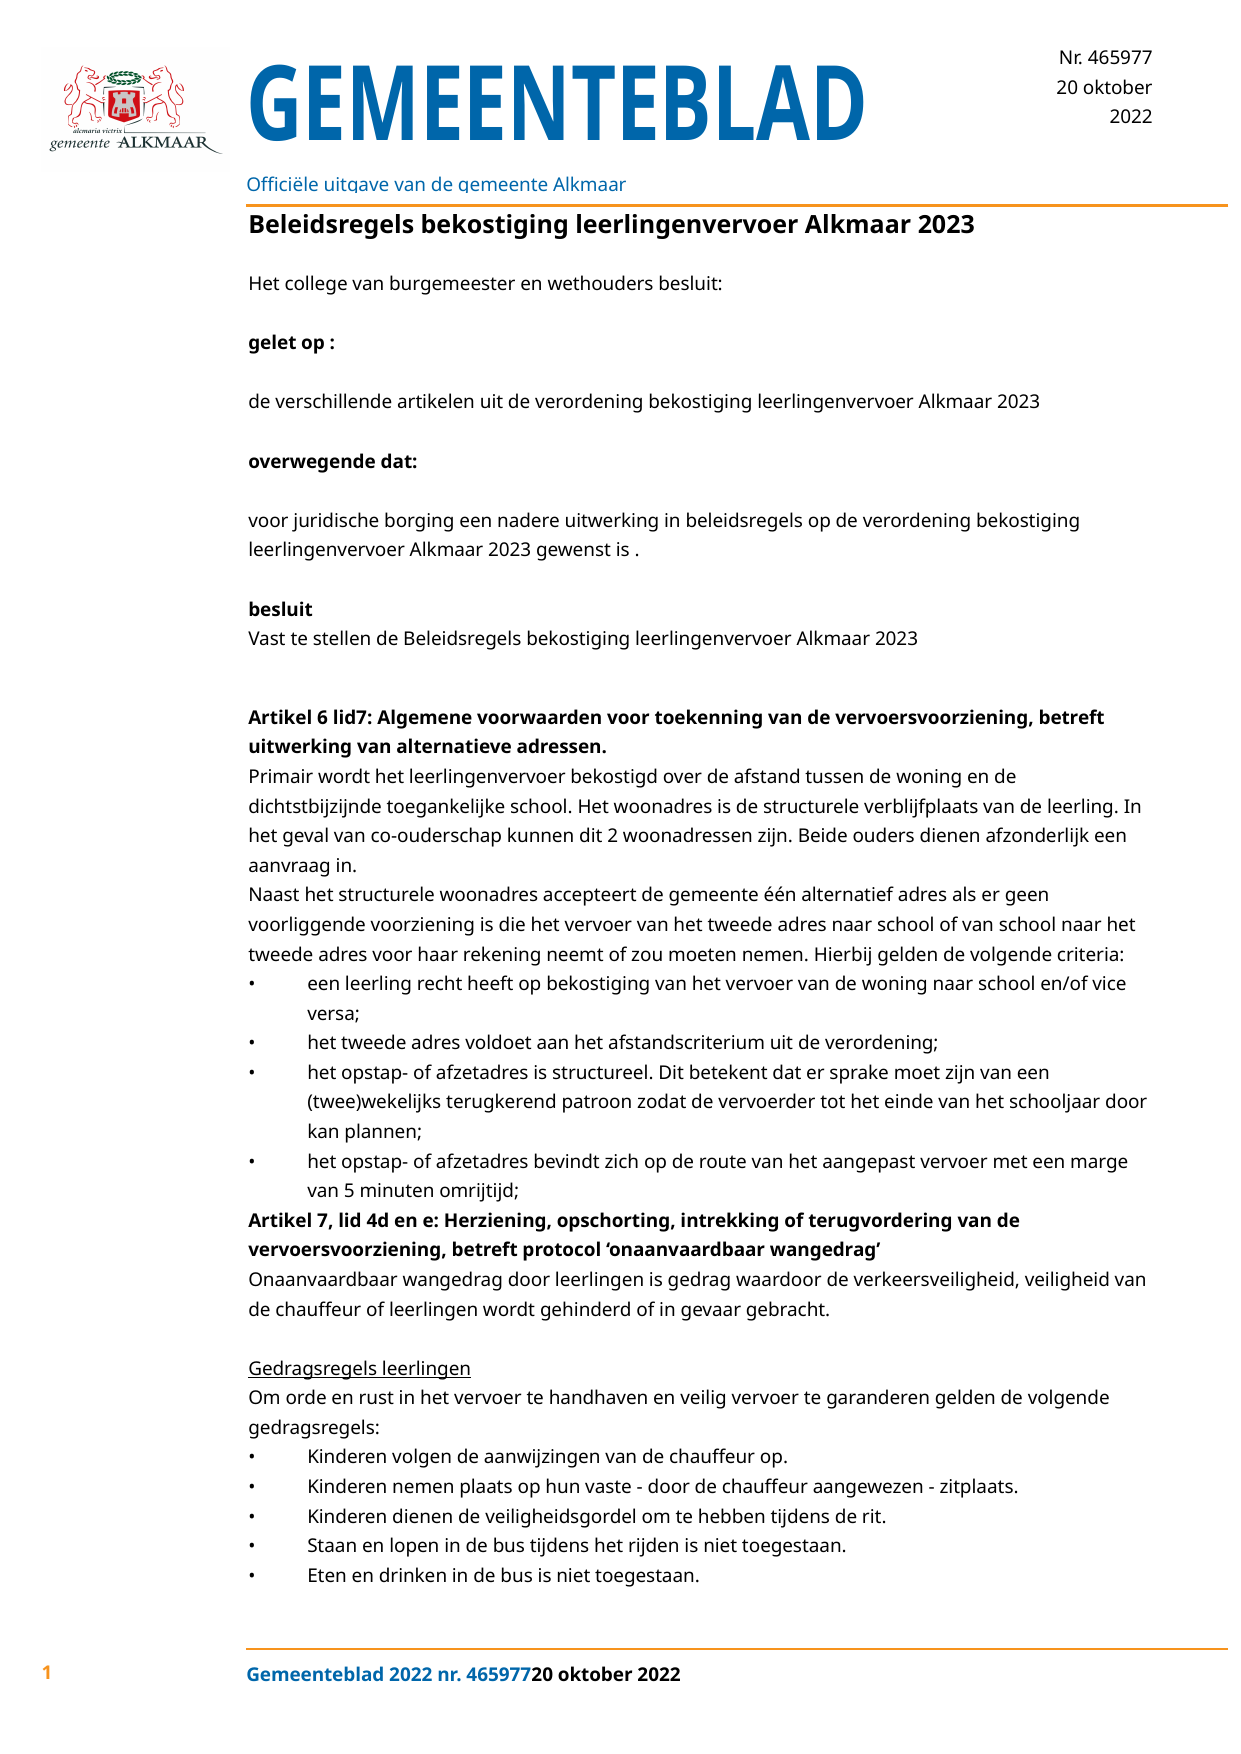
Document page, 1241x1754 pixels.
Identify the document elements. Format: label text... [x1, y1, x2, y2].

text de verschillende artikelen uit de verordening bekostiging leerlingenvervoer Alkmaar 2023 [248, 389, 1152, 414]
list het opstap- of afzetadres bevindt zich op de route van het aangepast vervoer met een marge van 5 minuten omrijtijd; [248, 1148, 1152, 1203]
text Artikel 6 lid7: Algemene voorwaarden voor toekenning van de vervoersvoorziening, betreft uitwerking van alternatieve adressen. [248, 704, 1152, 759]
text Primair wordt het leerlingenvervoer bekostigd over de afstand tussen de woning en de dichtstbijzijnde toegankelijke school. Het woonadres is de structurele verblijfplaats van de leerling. In het geval van co-ouderschap kunnen dit 2 woonadressen zijn. Beide ouders dienen afzonderlijk een aanvraag in. [248, 763, 1152, 878]
list Kinderen nemen plaats op hun vaste - door de chauffeur aangewezen - zitplaats. [248, 1473, 1152, 1499]
text Het college van burgemeester en wethouders besluit: [248, 270, 1152, 296]
list Kinderen dienen de veiligheidsgordel om te hebben tijdens de rit. [248, 1503, 1152, 1529]
text Om orde en rust in het vervoer te handhaven en veilig vervoer te garanderen gelden de volgende gedragsregels: [248, 1384, 1152, 1440]
picture [41, 47, 231, 172]
list een leerling recht heeft op bekostiging van het vervoer van de woning naar school en/of vice versa; [248, 970, 1152, 1026]
list Staan en lopen in de bus tijdens het rijden is niet toegestaan. [248, 1532, 1152, 1558]
text gelet op : [248, 329, 1152, 355]
list het tweede adres voldoet aan het afstandscriterium uit de verordening; [248, 1029, 1152, 1055]
list het opstap- of afzetadres is structureel. Dit betekent dat er sprake moet zijn van een (twee)wekelijks terugkerend patroon zodat de vervoerder tot het einde van het schooljaar door kan plannen; [248, 1059, 1152, 1144]
list Eten en drinken in de bus is niet toegestaan. [248, 1562, 1152, 1588]
list Kinderen volgen de aanwijzingen van de chauffeur op. [248, 1444, 1152, 1469]
text Gedragsregels leerlingen [248, 1355, 1152, 1381]
text Beleidsregels bekostiging leerlingenvervoer Alkmaar 2023 [248, 207, 1152, 241]
text voor juridische borging een nadere uitwerking in beleidsregels op de verordening bekostiging leerlingenvervoer Alkmaar 2023 gewenst is . [248, 507, 1152, 562]
text besluit [248, 596, 1152, 621]
text Vast te stellen de Beleidsregels bekostiging leerlingenvervoer Alkmaar 2023 [248, 625, 1152, 651]
text Artikel 7, lid 4d en e: Herziening, opschorting, intrekking of terugvordering van de vervoersvoorziening, betreft protocol ‘onaanvaardbaar wangedrag’ [248, 1207, 1152, 1262]
text Naast het structurele woonadres accepteert de gemeente één alternatief adres als er geen voorliggende voorziening is die het vervoer van het tweede adres naar school of van school naar het tweede adres voor haar rekening neemt of zou moeten nemen. Hierbij gelden de volgende criteria: [248, 882, 1152, 967]
text overwegende dat: [248, 448, 1152, 473]
text Onaanvaardbaar wangedrag door leerlingen is gedrag waardoor de verkeersveiligheid, veiligheid van de chauffeur of leerlingen wordt gehinderd of in gevaar gebracht. [248, 1266, 1152, 1322]
